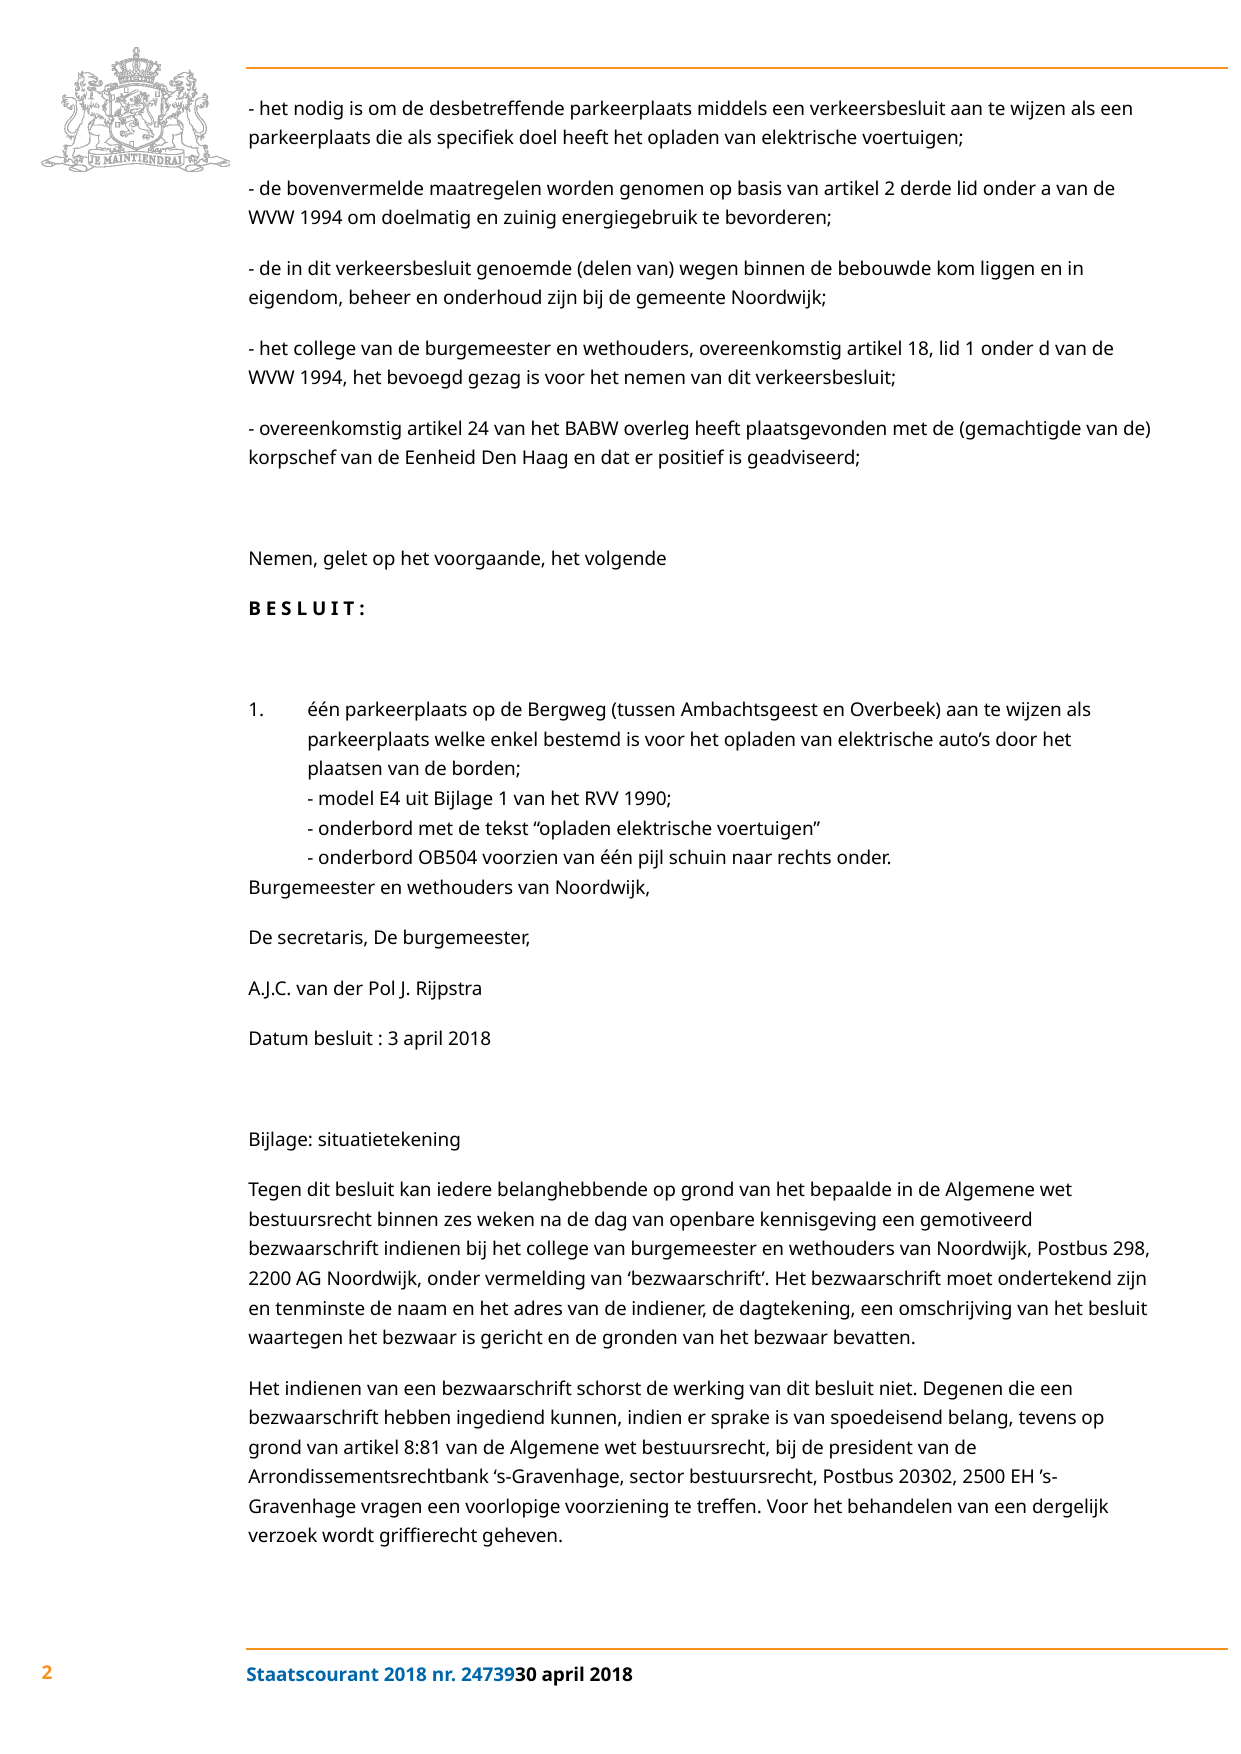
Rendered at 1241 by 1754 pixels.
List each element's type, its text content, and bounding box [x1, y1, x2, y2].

list - onderbord OB504 voorzien van één pijl schuin naar rechts onder. [248, 844, 1152, 870]
text B E S L U I T : [248, 596, 1152, 621]
picture [41, 47, 231, 172]
text Burgemeester en wethouders van Noordwijk, [248, 874, 1152, 900]
list één parkeerplaats op de Bergweg (tussen Ambachtsgeest en Overbeek) aan te wijzen als parkeerplaats welke enkel bestemd is voor het opladen van elektrische auto’s door het plaatsen van de borden; [248, 696, 1152, 781]
text - het college van de burgemeester en wethouders, overeenkomstig artikel 18, lid 1 onder d van de WVW 1994, het bevoegd gezag is voor het nemen van dit verkeersbesluit; [248, 335, 1152, 390]
text Tegen dit besluit kan iedere belanghebbende op grond van het bepaalde in de Algemene wet bestuursrecht binnen zes weken na de dag van openbare kennisgeving een gemotiveerd bezwaarschrift indienen bij het college van burgemeester en wethouders van Noordwijk, Postbus 298, 2200 AG Noordwijk, onder vermelding van ‘bezwaarschrift’. Het bezwaarschrift moet ondertekend zijn en tenminste de naam en het adres van de indiener, de dagtekening, een omschrijving van het besluit waartegen het bezwaar is gericht en de gronden van het bezwaar bevatten. [248, 1176, 1152, 1350]
text De secretaris, De burgemeester, [248, 924, 1152, 950]
text Nemen, gelet op het voorgaande, het volgende [248, 545, 1152, 571]
text Datum besluit : 3 april 2018 [248, 1025, 1152, 1051]
text Het indienen van een bezwaarschrift schorst de werking van dit besluit niet. Degenen die een bezwaarschrift hebben ingediend kunnen, indien er sprake is van spoedeisend belang, tevens op grond van artikel 8:81 van de Algemene wet bestuursrecht, bij de president van de Arrondissementsrechtbank ‘s-Gravenhage, sector bestuursrecht, Postbus 20302, 2500 EH ’s-Gravenhage vragen een voorlopige voorziening te treffen. Voor het behandelen van een dergelijk verzoek wordt griffierecht geheven. [248, 1375, 1152, 1548]
text - de bovenvermelde maatregelen worden genomen op basis van artikel 2 derde lid onder a van de WVW 1994 om doelmatig en zuinig energiegebruik te bevorderen; [248, 175, 1152, 230]
list - model E4 uit Bijlage 1 van het RVV 1990; [248, 785, 1152, 811]
text Bijlage: situatietekening [248, 1126, 1152, 1152]
text - de in dit verkeersbesluit genoemde (delen van) wegen binnen de bebouwde kom liggen en in eigendom, beheer en onderhoud zijn bij de gemeente Noordwijk; [248, 255, 1152, 310]
text - overeenkomstig artikel 24 van het BABW overleg heeft plaatsgevonden met de (gemachtigde van de) korpschef van de Eenheid Den Haag en dat er positief is geadviseerd; [248, 415, 1152, 470]
list - onderbord met de tekst “opladen elektrische voertuigen” [248, 815, 1152, 841]
text A.J.C. van der Pol J. Rijpstra [248, 975, 1152, 1001]
text - het nodig is om de desbetreffende parkeerplaats middels een verkeersbesluit aan te wijzen als een parkeerplaats die als specifiek doel heeft het opladen van elektrische voertuigen; [248, 95, 1152, 150]
